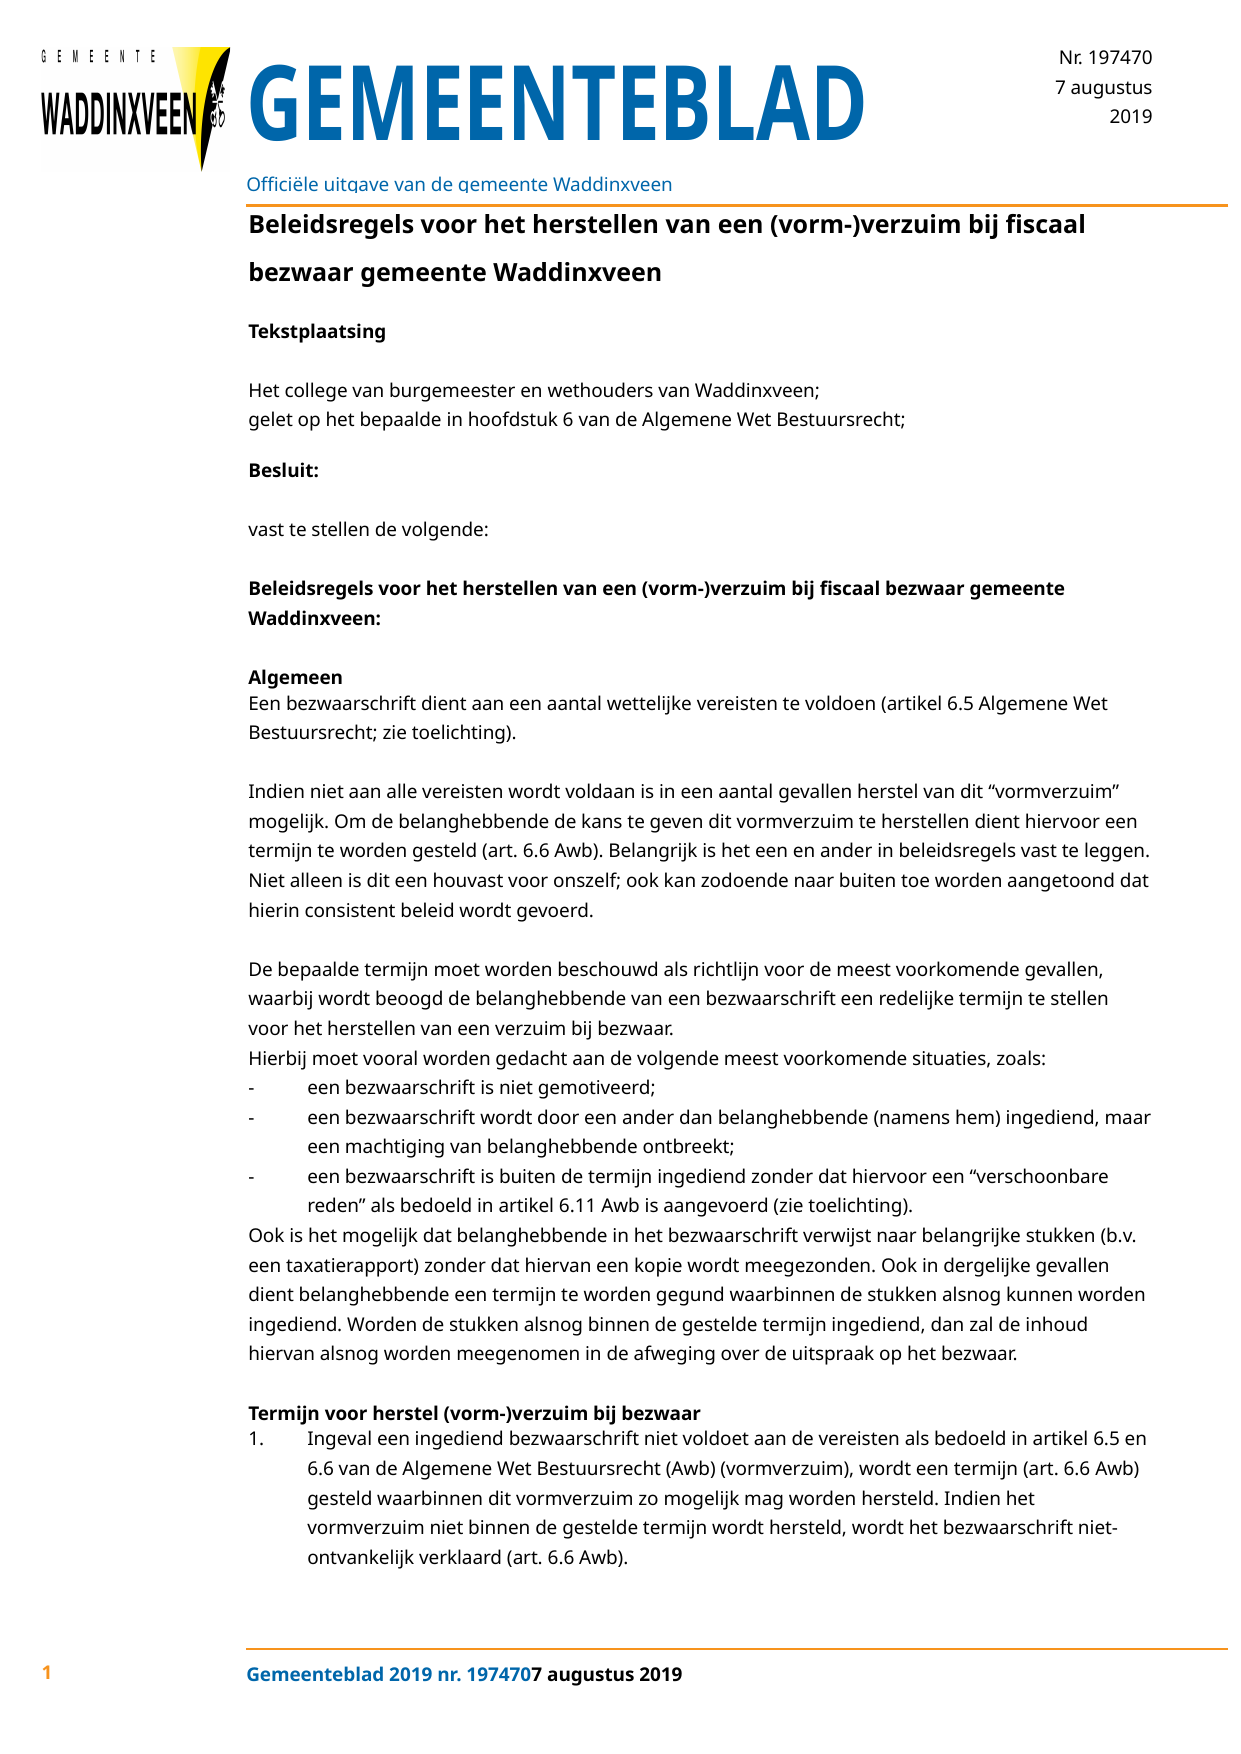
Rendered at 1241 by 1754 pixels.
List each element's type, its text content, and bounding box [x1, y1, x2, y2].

text Hierbij moet vooral worden gedacht aan de volgende meest voorkomende situaties, zoals: [248, 1045, 1152, 1071]
text Beleidsregels voor het herstellen van een (vorm-)verzuim bij fiscaal bezwaar gemeente Waddinxveen: [248, 575, 1152, 631]
text Indien niet aan alle vereisten wordt voldaan is in een aantal gevallen herstel van dit “vormverzuim” mogelijk. Om de belanghebbende de kans te geven dit vormverzuim te herstellen dient hiervoor een termijn te worden gesteld (art. 6.6 Awb). Belangrijk is het een en ander in beleidsregels vast te leggen. Niet alleen is dit een houvast voor onszelf; ook kan zodoende naar buiten toe worden aangetoond dat hierin consistent beleid wordt gevoerd. [248, 778, 1152, 923]
text Beleidsregels voor het herstellen van een (vorm-)verzuim bij fiscaal bezwaar gemeente Waddinxveen [248, 207, 1152, 288]
text De bepaalde termijn moet worden beschouwd als richtlijn voor de meest voorkomende gevallen, waarbij wordt beoogd de belanghebbende van een bezwaarschrift een redelijke termijn te stellen voor het herstellen van een verzuim bij bezwaar. [248, 956, 1152, 1041]
picture [41, 47, 231, 172]
list Ingeval een ingediend bezwaarschrift niet voldoet aan de vereisten als bedoeld in artikel 6.5 en 6.6 van de Algemene Wet Bestuursrecht (Awb) (vormverzuim), wordt een termijn (art. 6.6 Awb) gesteld waarbinnen dit vormverzuim zo mogelijk mag worden hersteld. Indien het vormverzuim niet binnen de gestelde termijn wordt hersteld, wordt het bezwaarschrift niet-ontvankelijk verklaard (art. 6.6 Awb). [248, 1426, 1152, 1569]
text vast te stellen de volgende: [248, 516, 1152, 542]
text Het college van burgemeester en wethouders van Waddinxveen; [248, 377, 1152, 403]
text gelet op het bepaalde in hoofdstuk 6 van de Algemene Wet Bestuursrecht; [248, 407, 1152, 432]
list een bezwaarschrift is buiten de termijn ingediend zonder dat hiervoor een “verschoonbare reden” als bedoeld in artikel 6.11 Awb is aangevoerd (zie toelichting). [248, 1163, 1152, 1218]
list een bezwaarschrift wordt door een ander dan belanghebbende (namens hem) ingediend, maar een machtiging van belanghebbende ontbreekt; [248, 1104, 1152, 1159]
text Tekstplaatsing [248, 318, 1152, 344]
text Een bezwaarschrift dient aan een aantal wettelijke vereisten te voldoen (artikel 6.5 Algemene Wet Bestuursrecht; zie toelichting). [248, 690, 1152, 745]
text Ook is het mogelijk dat belanghebbende in het bezwaarschrift verwijst naar belangrijke stukken (b.v. een taxatierapport) zonder dat hiervan een kopie wordt meegezonden. Ook in dergelijke gevallen dient belanghebbende een termijn te worden gegund waarbinnen de stukken alsnog kunnen worden ingediend. Worden de stukken alsnog binnen de gestelde termijn ingediend, dan zal de inhoud hiervan alsnog worden meegenomen in de afweging over de uitspraak op het bezwaar. [248, 1222, 1152, 1366]
text Algemeen [248, 664, 1152, 690]
list een bezwaarschrift is niet gemotiveerd; [248, 1074, 1152, 1100]
text Besluit: [248, 457, 1152, 483]
text Termijn voor herstel (vorm-)verzuim bij bezwaar [248, 1400, 1152, 1426]
